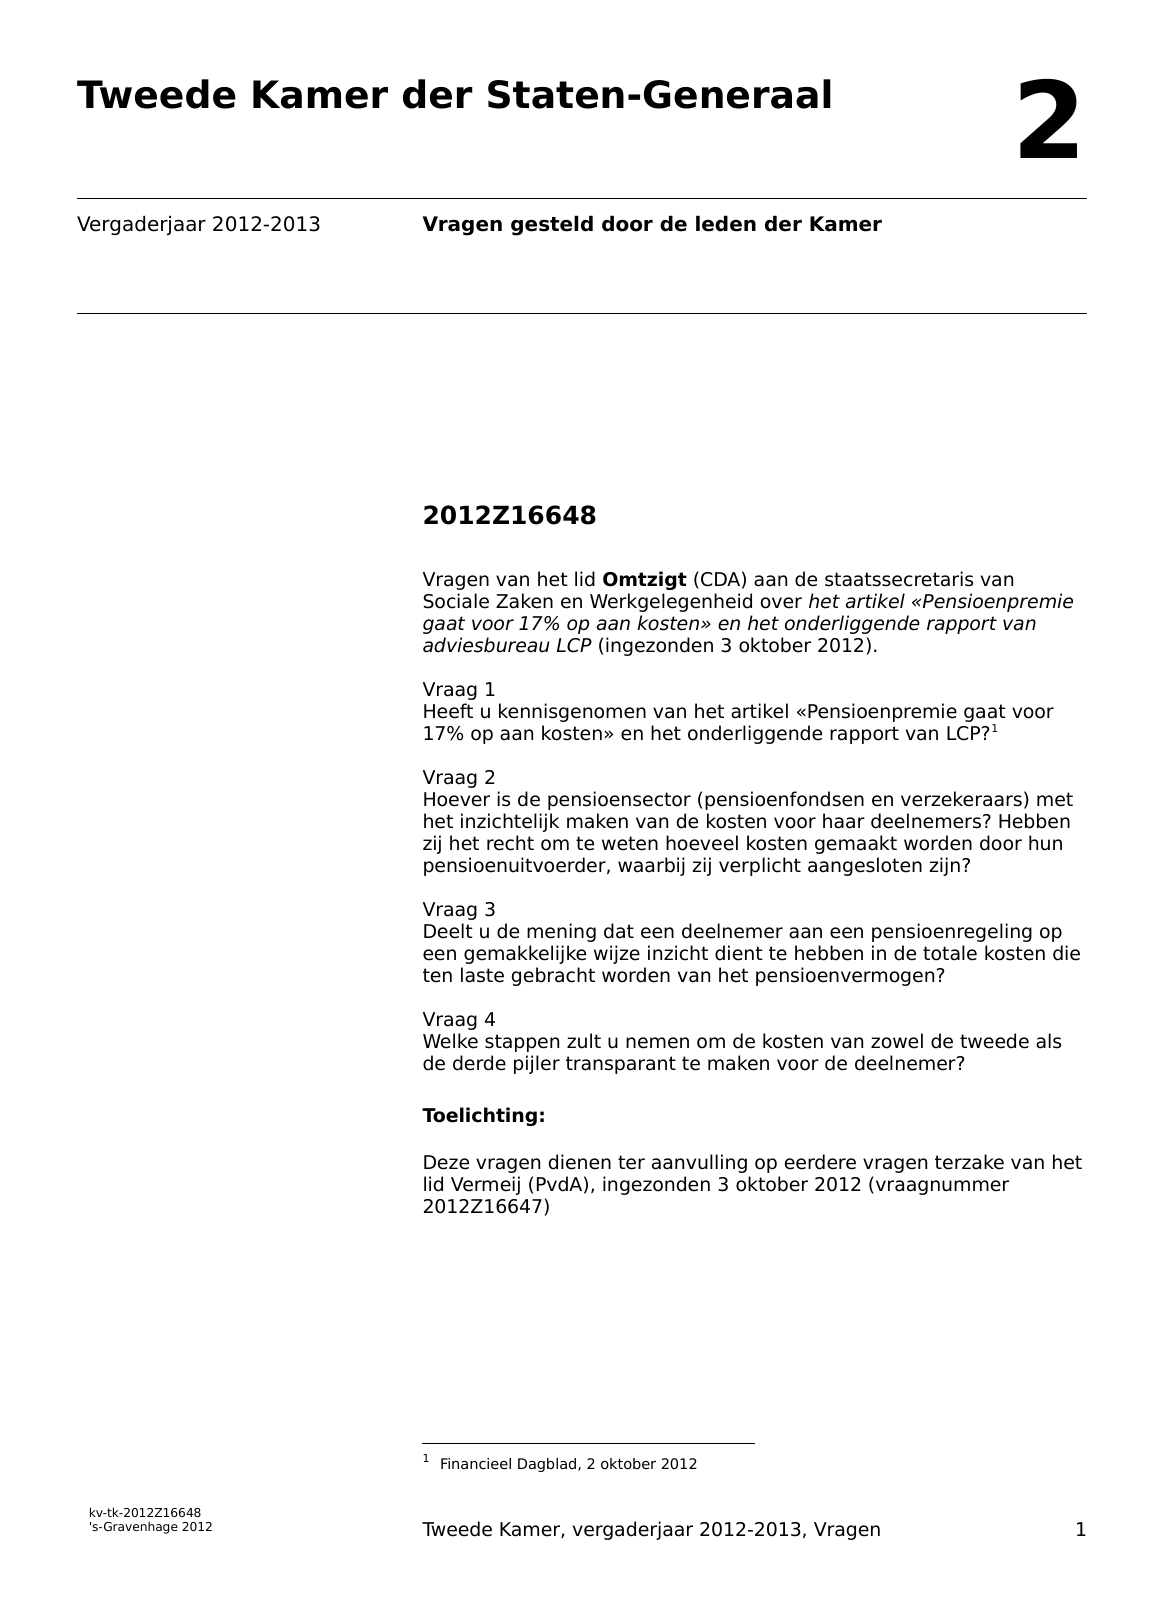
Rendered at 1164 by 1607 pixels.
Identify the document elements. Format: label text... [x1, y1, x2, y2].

subtitle Toelichting: [422, 1105, 1087, 1127]
text Welke stappen zult u nemen om de kosten van zowel de tweede als de derde pijler transparant te maken voor de deelnemer? [422, 1031, 1087, 1075]
text Vraag 3 [422, 899, 1087, 921]
text Financieel Dagblad, 2 oktober 2012 [422, 1452, 1087, 1474]
text Heeft u kennisgenomen van het artikel «Pensioenpremie gaat voor 17% op aan kosten» en het onderliggende rapport van LCP? [422, 701, 1087, 745]
text 's-Gravenhage 2012 [88, 1520, 323, 1534]
text Vraag 1 [422, 679, 1087, 701]
text Vraag 4 [422, 1009, 1087, 1031]
table_cell Vragen gesteld door de leden der Kamer [422, 199, 1087, 313]
table_cell Vergaderjaar 2012-2013 [77, 199, 422, 313]
text Vragen van het lid Omtzigt (CDA) aan de staatssecretaris van Sociale Zaken en Werkgelegenheid over het artikel «Pensioenpremie gaat voor 17% op aan kosten» en het onderliggende rapport van adviesbureau LCP (ingezonden 3 oktober 2012). [422, 569, 1087, 657]
table_header Tweede Kamer der Staten-Generaal [77, 59, 886, 198]
text Vraag 2 [422, 767, 1087, 789]
text kv-tk-2012Z16648 [88, 1506, 323, 1520]
text Hoever is de pensioensector (pensioenfondsen en verzekeraars) met het inzichtelijk maken van de kosten voor haar deelnemers? Hebben zij het recht om te weten hoeveel kosten gemaakt worden door hun pensioenuitvoerder, waarbij zij verplicht aangesloten zijn? [422, 789, 1087, 877]
table_header 2 [886, 59, 1087, 198]
text Deze vragen dienen ter aanvulling op eerdere vragen terzake van het lid Vermeij (PvdA), ingezonden 3 oktober 2012 (vraagnummer 2012Z16647) [422, 1152, 1087, 1218]
text Deelt u de mening dat een deelnemer aan een pensioenregeling op een gemakkelijke wijze inzicht dient te hebben in de totale kosten die ten laste gebracht worden van het pensioenvermogen? [422, 921, 1087, 987]
text 2012Z16648 [422, 501, 1087, 531]
